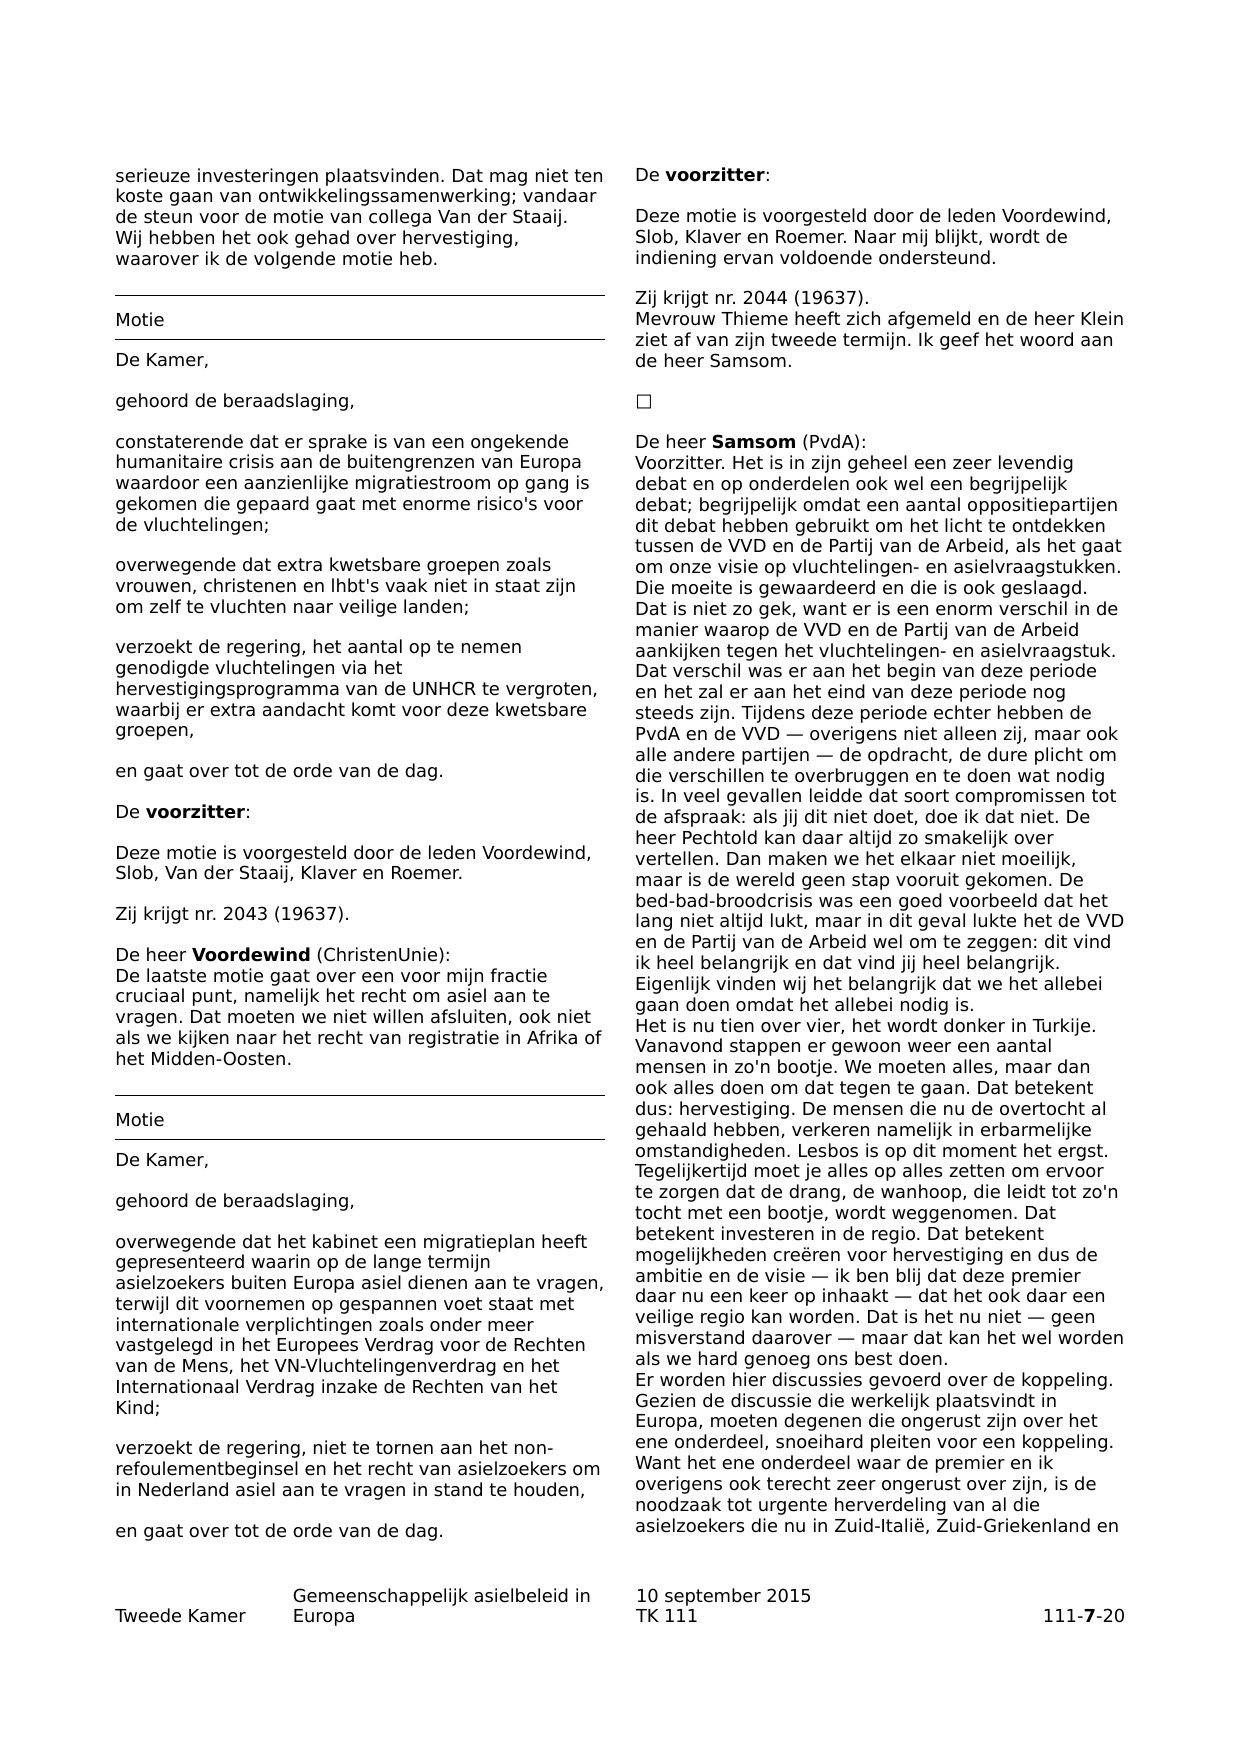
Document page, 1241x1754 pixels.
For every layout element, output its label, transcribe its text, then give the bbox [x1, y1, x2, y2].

text Wij hebben het ook gehad over hervestiging, waarover ik de volgende motie heb. [115, 228, 605, 269]
text De heer Samsom (PvdA): [635, 432, 1125, 453]
text Het is nu tien over vier, het wordt donker in Turkije. Vanavond stappen er gewoon weer een aantal mensen in zo'n bootje. We moeten alles, maar dan ook alles doen om dat tegen te gaan. Dat betekent dus: hervestiging. De mensen die nu de overtocht al gehaald hebben, verkeren namelijk in erbarmelijke omstandigheden. Lesbos is op dit moment het ergst. Tegelijkertijd moet je alles op alles zetten om ervoor te zorgen dat de drang, de wanhoop, die leidt tot zo'n tocht met een bootje, wordt weggenomen. Dat betekent investeren in de regio. Dat betekent mogelijkheden creëren voor hervestiging en dus de ambitie en de visie — ik ben blij dat deze premier daar nu een keer op inhaakt — dat het ook daar een veilige regio kan worden. Dat is het nu niet — geen misverstand daarover — maar dat kan het wel worden als we hard genoeg ons best doen. [635, 1015, 1125, 1369]
text en gaat over tot de orde van de dag. [115, 1520, 605, 1541]
text Deze motie is voorgesteld door de leden Voordewind, Slob, Klaver en Roemer. Naar mij blijkt, wordt de indiening ervan voldoende ondersteund. [635, 206, 1125, 268]
text constaterende dat er sprake is van een ongekende humanitaire crisis aan de buitengrenzen van Europa waardoor een aanzienlijke migratiestroom op gang is gekomen die gepaard gaat met enorme risico's voor de vluchtelingen; [115, 432, 605, 535]
text verzoekt de regering, niet te tornen aan het non-refoulementbeginsel en het recht van asielzoekers om in Nederland asiel aan te vragen in stand te houden, [115, 1438, 605, 1500]
text serieuze investeringen plaatsvinden. Dat mag niet ten koste gaan van ontwikkelingssamenwerking; vandaar de steun voor de motie van collega Van der Staaij. [115, 165, 605, 228]
text De voorzitter: [635, 165, 1125, 186]
text Voorzitter. Het is in zijn geheel een zeer levendig debat en op onderdelen ook wel een begrijpelijk debat; begrijpelijk omdat een aantal oppositiepartijen dit debat hebben gebruikt om het licht te ontdekken tussen de VVD en de Partij van de Arbeid, als het gaat om onze visie op vluchtelingen- en asielvraagstukken. Die moeite is gewaardeerd en die is ook geslaagd. Dat is niet zo gek, want er is een enorm verschil in de manier waarop de VVD en de Partij van de Arbeid aankijken tegen het vluchtelingen- en asielvraagstuk. Dat verschil was er aan het begin van deze periode en het zal er aan het eind van deze periode nog steeds zijn. Tijdens deze periode echter hebben de PvdA en de VVD — overigens niet alleen zij, maar ook alle andere partijen — de opdracht, de dure plicht om die verschillen te overbruggen en te doen wat nodig is. In veel gevallen leidde dat soort compromissen tot de afspraak: als jij dit niet doet, doe ik dat niet. De heer Pechtold kan daar altijd zo smakelijk over vertellen. Dan maken we het elkaar niet moeilijk, maar is de wereld geen stap vooruit gekomen. De bed-bad-broodcrisis was een goed voorbeeld dat het lang niet altijd lukt, maar in dit geval lukte het de VVD en de Partij van de Arbeid wel om te zeggen: dit vind ik heel belangrijk en dat vind jij heel belangrijk. Eigenlijk vinden wij het belangrijk dat we het allebei gaan doen omdat het allebei nodig is. [635, 453, 1125, 1015]
text gehoord de beraadslaging, [115, 391, 605, 412]
text Zij krijgt nr. 2044 (19637). [635, 288, 1125, 309]
text ⬜ [635, 391, 1125, 412]
text verzoekt de regering, het aantal op te nemen genodigde vluchtelingen via het hervestigingsprogramma van de UNHCR te vergroten, waarbij er extra aandacht komt voor deze kwetsbare groepen, [115, 637, 605, 741]
text Deze motie is voorgesteld door de leden Voordewind, Slob, Van der Staaij, Klaver en Roemer. [115, 842, 605, 884]
text Motie [115, 1109, 605, 1130]
text Motie [115, 309, 605, 330]
text overwegende dat het kabinet een migratieplan heeft gepresenteerd waarin op de lange termijn asielzoekers buiten Europa asiel dienen aan te vragen, terwijl dit voornemen op gespannen voet staat met internationale verplichtingen zoals onder meer vastgelegd in het Europees Verdrag voor de Rechten van de Mens, het VN-Vluchtelingenverdrag en het Internationaal Verdrag inzake de Rechten van het Kind; [115, 1232, 605, 1418]
text De heer Voordewind (ChristenUnie): [115, 945, 605, 965]
text De voorzitter: [115, 802, 605, 822]
text gehoord de beraadslaging, [115, 1191, 605, 1212]
text en gaat over tot de orde van de dag. [115, 761, 605, 782]
text De Kamer, [115, 1150, 605, 1171]
text Er worden hier discussies gevoerd over de koppeling. Gezien de discussie die werkelijk plaatsvindt in Europa, moeten degenen die ongerust zijn over het ene onderdeel, snoeihard pleiten voor een koppeling. Want het ene onderdeel waar de premier en ik overigens ook terecht zeer ongerust over zijn, is de noodzaak tot urgente herverdeling van al die asielzoekers die nu in Zuid-Italië, Zuid-Griekenland en [635, 1369, 1125, 1536]
text De laatste motie gaat over een voor mijn fractie cruciaal punt, namelijk het recht om asiel aan te vragen. Dat moeten we niet willen afsluiten, ook niet als we kijken naar het recht van registratie in Afrika of het Midden-Oosten. [115, 965, 605, 1069]
text Zij krijgt nr. 2043 (19637). [115, 904, 605, 925]
text De Kamer, [115, 350, 605, 371]
text overwegende dat extra kwetsbare groepen zoals vrouwen, christenen en lhbt's vaak niet in staat zijn om zelf te vluchten naar veilige landen; [115, 555, 605, 617]
text Mevrouw Thieme heeft zich afgemeld en de heer Klein ziet af van zijn tweede termijn. Ik geef het woord aan de heer Samsom. [635, 309, 1125, 371]
